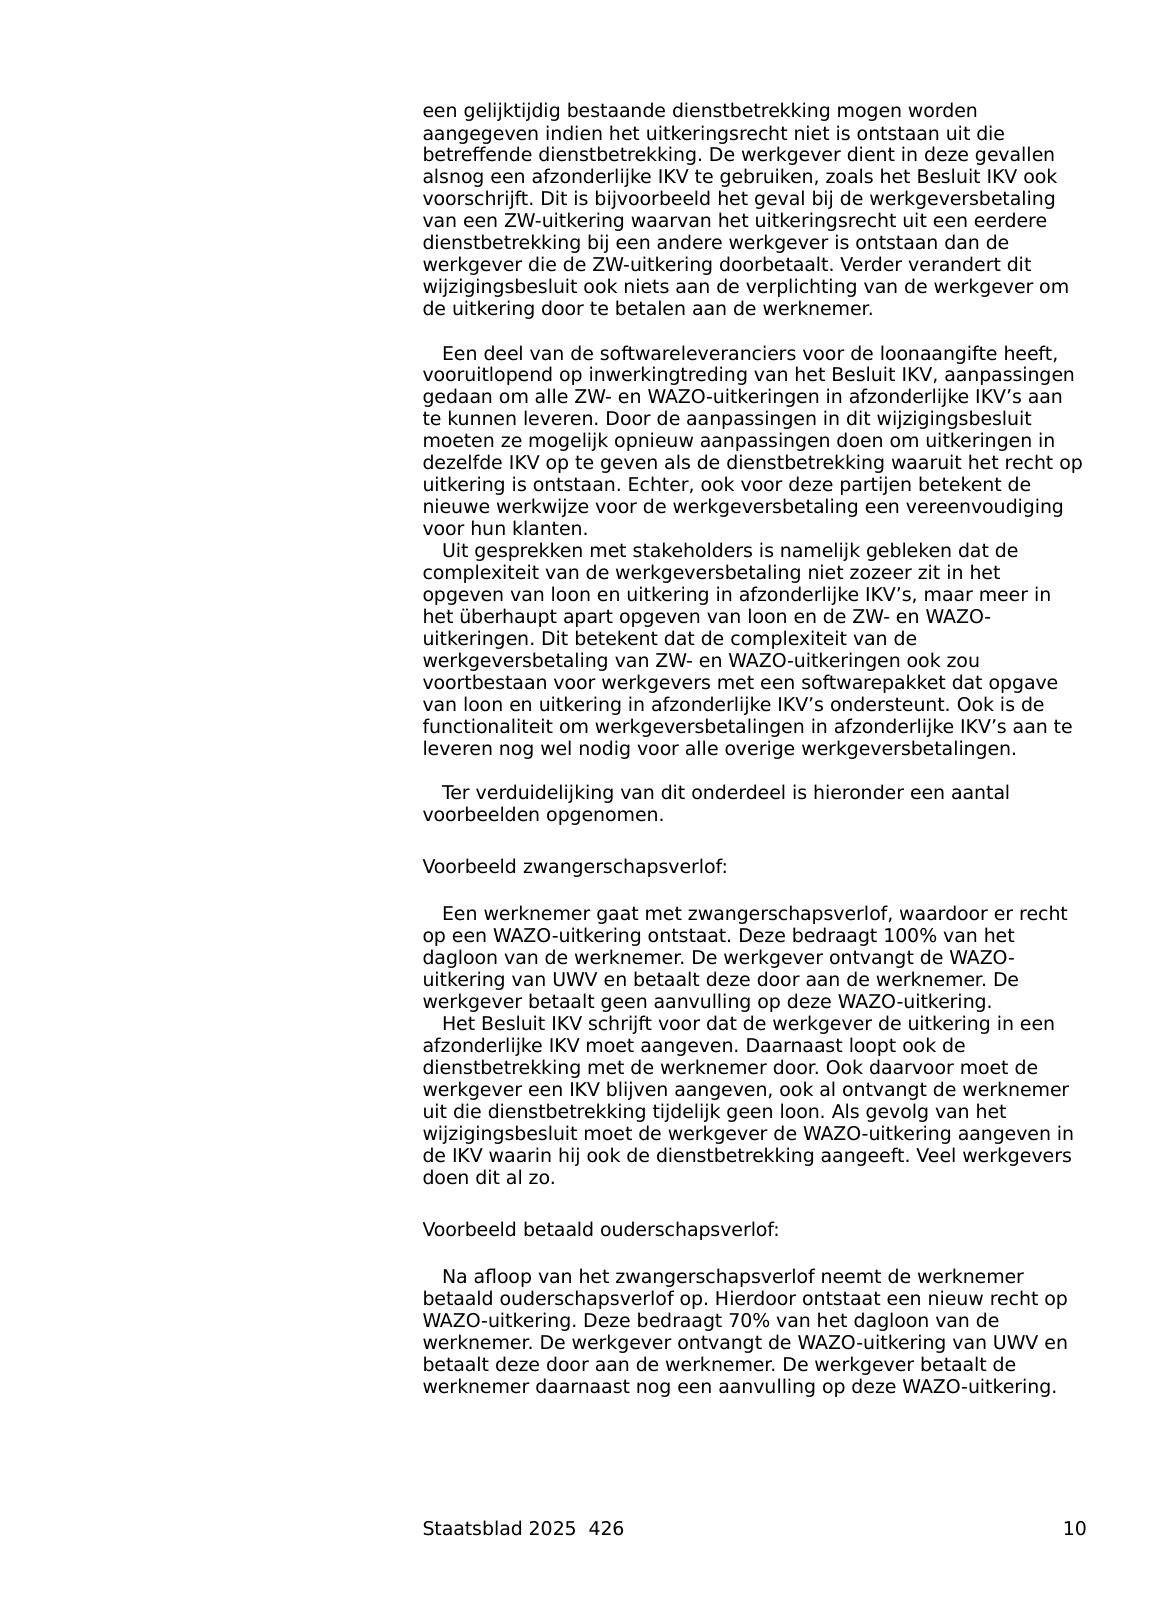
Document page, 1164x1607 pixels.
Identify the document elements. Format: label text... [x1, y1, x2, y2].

text Uit gesprekken met stakeholders is namelijk gebleken dat de complexiteit van de werkgeversbetaling niet zozeer zit in het opgeven van loon en uitkering in afzonderlijke IKV’s, maar meer in het überhaupt apart opgeven van loon en de ZW- en WAZO-uitkeringen. Dit betekent dat de complexiteit van de werkgeversbetaling van ZW- en WAZO-uitkeringen ook zou voortbestaan voor werkgevers met een softwarepakket dat opgave van loon en uitkering in afzonderlijke IKV’s ondersteunt. Ook is de functionaliteit om werkgeversbetalingen in afzonderlijke IKV’s aan te leveren nog wel nodig voor alle overige werkgeversbetalingen. [422, 540, 1087, 760]
text Een werknemer gaat met zwangerschapsverlof, waardoor er recht op een WAZO-uitkering ontstaat. Deze bedraagt 100% van het dagloon van de werknemer. De werkgever ontvangt de WAZO-uitkering van UWV en betaalt deze door aan de werknemer. De werkgever betaalt geen aanvulling op deze WAZO-uitkering. [422, 903, 1087, 1013]
subtitle Voorbeeld betaald ouderschapsverlof: [422, 1219, 1087, 1241]
subtitle Voorbeeld zwangerschapsverlof: [422, 856, 1087, 878]
text Ter verduidelijking van dit onderdeel is hieronder een aantal voorbeelden opgenomen. [422, 782, 1087, 826]
text Een deel van de softwareleveranciers voor de loonaangifte heeft, vooruitlopend op inwerkingtreding van het Besluit IKV, aanpassingen gedaan om alle ZW- en WAZO-uitkeringen in afzonderlijke IKV’s aan te kunnen leveren. Door de aanpassingen in dit wijzigingsbesluit moeten ze mogelijk opnieuw aanpassingen doen om uitkeringen in dezelfde IKV op te geven als de dienstbetrekking waaruit het recht op uitkering is ontstaan. Echter, ook voor deze partijen betekent de nieuwe werkwijze voor de werkgeversbetaling een vereenvoudiging voor hun klanten. [422, 342, 1087, 540]
text een gelijktijdig bestaande dienstbetrekking mogen worden aangegeven indien het uitkeringsrecht niet is ontstaan uit die betreffende dienstbetrekking. De werkgever dient in deze gevallen alsnog een afzonderlijke IKV te gebruiken, zoals het Besluit IKV ook voorschrijft. Dit is bijvoorbeeld het geval bij de werkgeversbetaling van een ZW-uitkering waarvan het uitkeringsrecht uit een eerdere dienstbetrekking bij een andere werkgever is ontstaan dan de werkgever die de ZW-uitkering doorbetaalt. Verder verandert dit wijzigingsbesluit ook niets aan de verplichting van de werkgever om de uitkering door te betalen aan de werknemer. [422, 100, 1087, 320]
text Het Besluit IKV schrijft voor dat de werkgever de uitkering in een afzonderlijke IKV moet aangeven. Daarnaast loopt ook de dienstbetrekking met de werknemer door. Ook daarvoor moet de werkgever een IKV blijven aangeven, ook al ontvangt de werknemer uit die dienstbetrekking tijdelijk geen loon. Als gevolg van het wijzigingsbesluit moet de werkgever de WAZO-uitkering aangeven in de IKV waarin hij ook de dienstbetrekking aangeeft. Veel werkgevers doen dit al zo. [422, 1013, 1087, 1189]
text Na afloop van het zwangerschapsverlof neemt de werknemer betaald ouderschapsverlof op. Hierdoor ontstaat een nieuw recht op WAZO-uitkering. Deze bedraagt 70% van het dagloon van de werknemer. De werkgever ontvangt de WAZO-uitkering van UWV en betaalt deze door aan de werknemer. De werkgever betaalt de werknemer daarnaast nog een aanvulling op deze WAZO-uitkering. [422, 1266, 1087, 1398]
